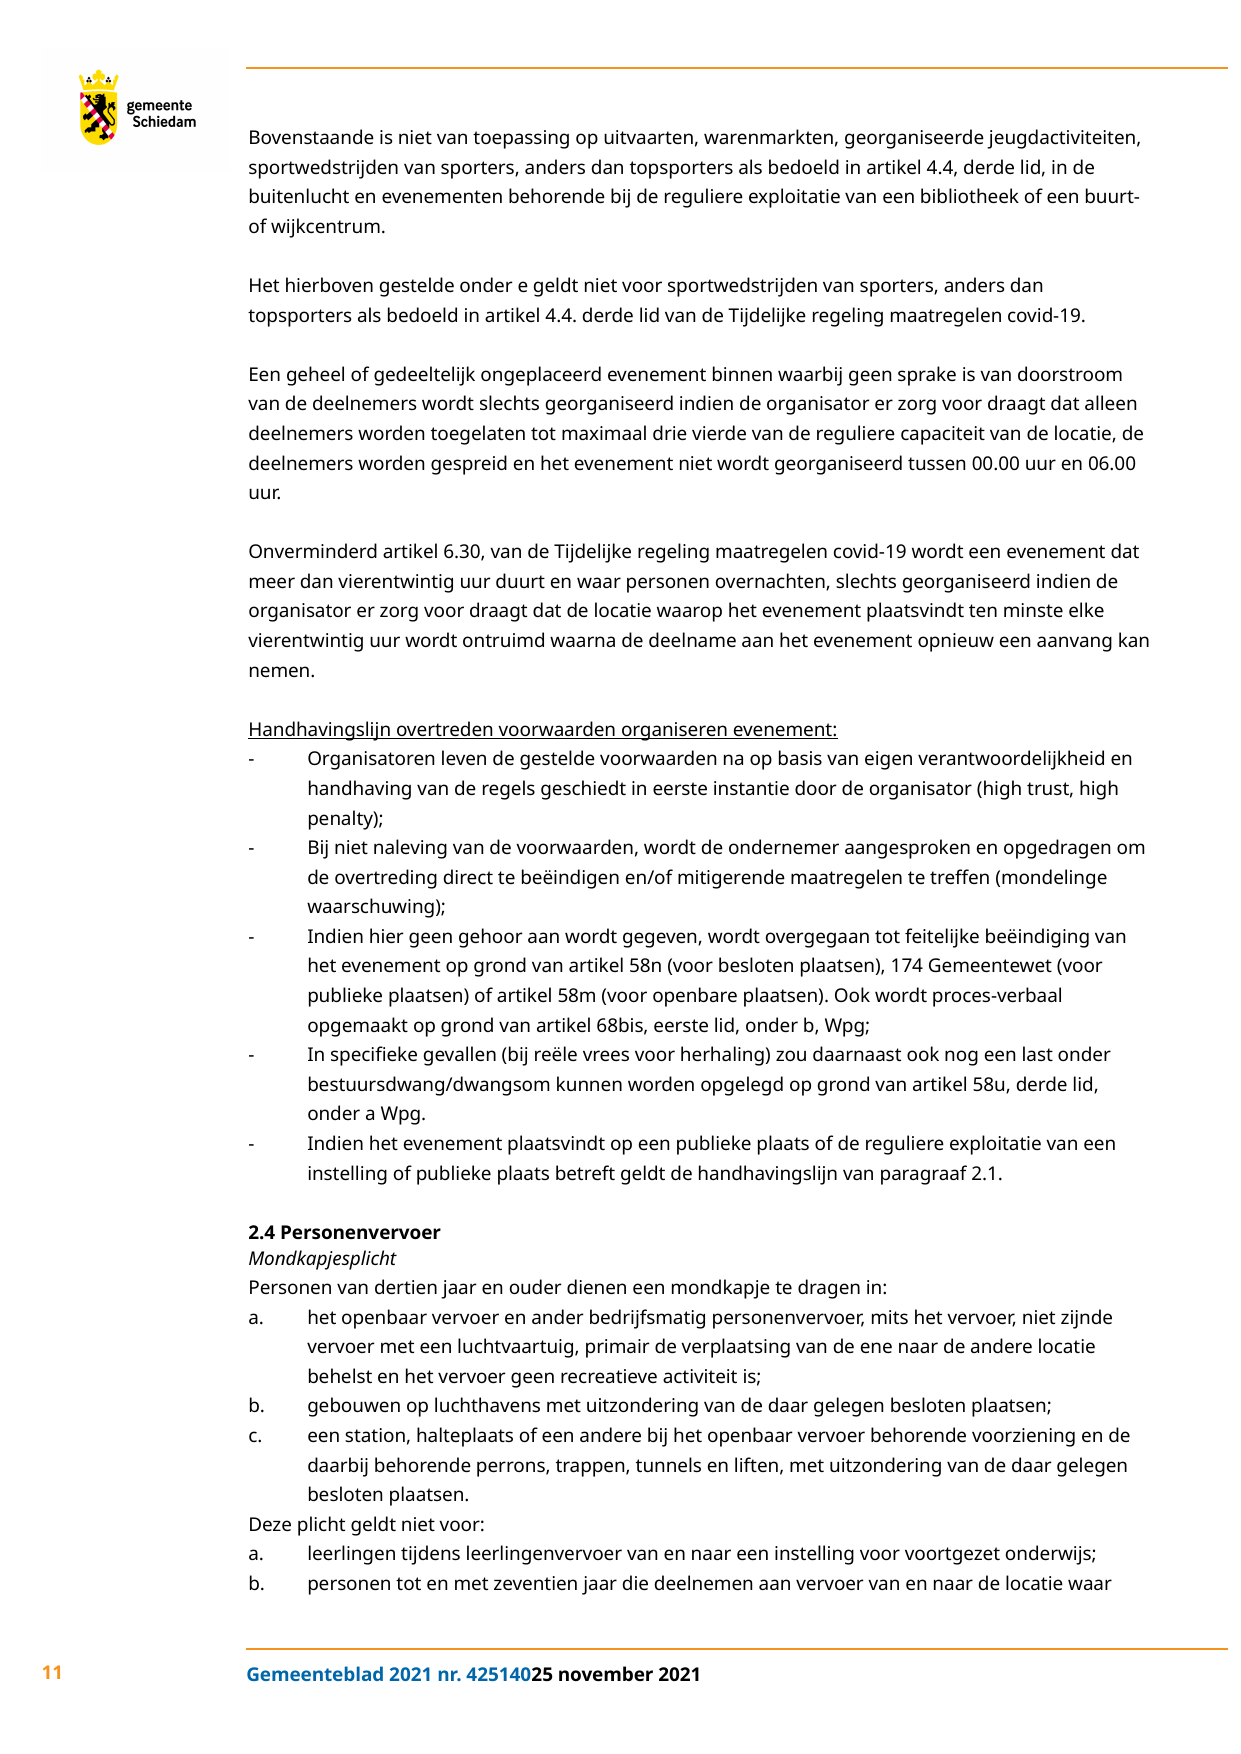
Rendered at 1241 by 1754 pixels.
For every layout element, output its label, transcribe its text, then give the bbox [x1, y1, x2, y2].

list personen tot en met zeventien jaar die deelnemen aan vervoer van en naar de locatie waar [248, 1570, 1152, 1596]
list een station, halteplaats of een andere bij het openbaar vervoer behorende voorziening en de daarbij behorende perrons, trappen, tunnels en liften, met uitzondering van de daar gelegen besloten plaatsen. [248, 1422, 1152, 1507]
text Bovenstaande is niet van toepassing op uitvaarten, warenmarkten, georganiseerde jeugdactiviteiten, sportwedstrijden van sporters, anders dan topsporters als bedoeld in artikel 4.4, derde lid, in de buitenlucht en evenementen behorende bij de reguliere exploitatie van een bibliotheek of een buurt- of wijkcentrum. [248, 124, 1152, 239]
list Organisatoren leven de gestelde voorwaarden na op basis van eigen verantwoordelijkheid en handhaving van de regels geschiedt in eerste instantie door de organisator (high trust, high penalty); [248, 746, 1152, 831]
list gebouwen op luchthavens met uitzondering van de daar gelegen besloten plaatsen; [248, 1393, 1152, 1418]
list het openbaar vervoer en ander bedrijfsmatig personenvervoer, mits het vervoer, niet zijnde vervoer met een luchtvaartuig, primair de verplaatsing van de ene naar de andere locatie behelst en het vervoer geen recreatieve activiteit is; [248, 1304, 1152, 1389]
text 2.4 Personenvervoer [248, 1219, 1152, 1245]
text Het hierboven gestelde onder e geldt niet voor sportwedstrijden van sporters, anders dan topsporters als bedoeld in artikel 4.4. derde lid van de Tijdelijke regeling maatregelen covid-19. [248, 272, 1152, 328]
text Deze plicht geldt niet voor: [248, 1511, 1152, 1537]
text Handhavingslijn overtreden voorwaarden organiseren evenement: [248, 716, 1152, 742]
list leerlingen tijdens leerlingenvervoer van en naar een instelling voor voortgezet onderwijs; [248, 1541, 1152, 1566]
list Indien het evenement plaatsvindt op een publieke plaats of de reguliere exploitatie van een instelling of publieke plaats betreft geldt de handhavingslijn van paragraaf 2.1. [248, 1130, 1152, 1186]
list Bij niet naleving van de voorwaarden, wordt de ondernemer aangesproken en opgedragen om de overtreding direct te beëindigen en/of mitigerende maatregelen te treffen (mondelinge waarschuwing); [248, 834, 1152, 919]
text Een geheel of gedeeltelijk ongeplaceerd evenement binnen waarbij geen sprake is van doorstroom van de deelnemers wordt slechts georganiseerd indien de organisator er zorg voor draagt dat alleen deelnemers worden toegelaten tot maximaal drie vierde van de reguliere capaciteit van de locatie, de deelnemers worden gespreid en het evenement niet wordt georganiseerd tussen 00.00 uur en 06.00 uur. [248, 361, 1152, 505]
text Mondkapjesplicht [248, 1245, 1152, 1270]
picture [41, 47, 231, 172]
list In specifieke gevallen (bij reële vrees voor herhaling) zou daarnaast ook nog een last onder bestuursdwang/dwangsom kunnen worden opgelegd op grond van artikel 58u, derde lid, onder a Wpg. [248, 1041, 1152, 1126]
list Indien hier geen gehoor aan wordt gegeven, wordt overgegaan tot feitelijke beëindiging van het evenement op grond van artikel 58n (voor besloten plaatsen), 174 Gemeentewet (voor publieke plaatsen) of artikel 58m (voor openbare plaatsen). Ook wordt proces-verbaal opgemaakt op grond van artikel 68bis, eerste lid, onder b, Wpg; [248, 923, 1152, 1038]
text Onverminderd artikel 6.30, van de Tijdelijke regeling maatregelen covid-19 wordt een evenement dat meer dan vierentwintig uur duurt en waar personen overnachten, slechts georganiseerd indien de organisator er zorg voor draagt dat de locatie waarop het evenement plaatsvindt ten minste elke vierentwintig uur wordt ontruimd waarna de deelname aan het evenement opnieuw een aanvang kan nemen. [248, 538, 1152, 683]
text Personen van dertien jaar en ouder dienen een mondkapje te dragen in: [248, 1274, 1152, 1300]
